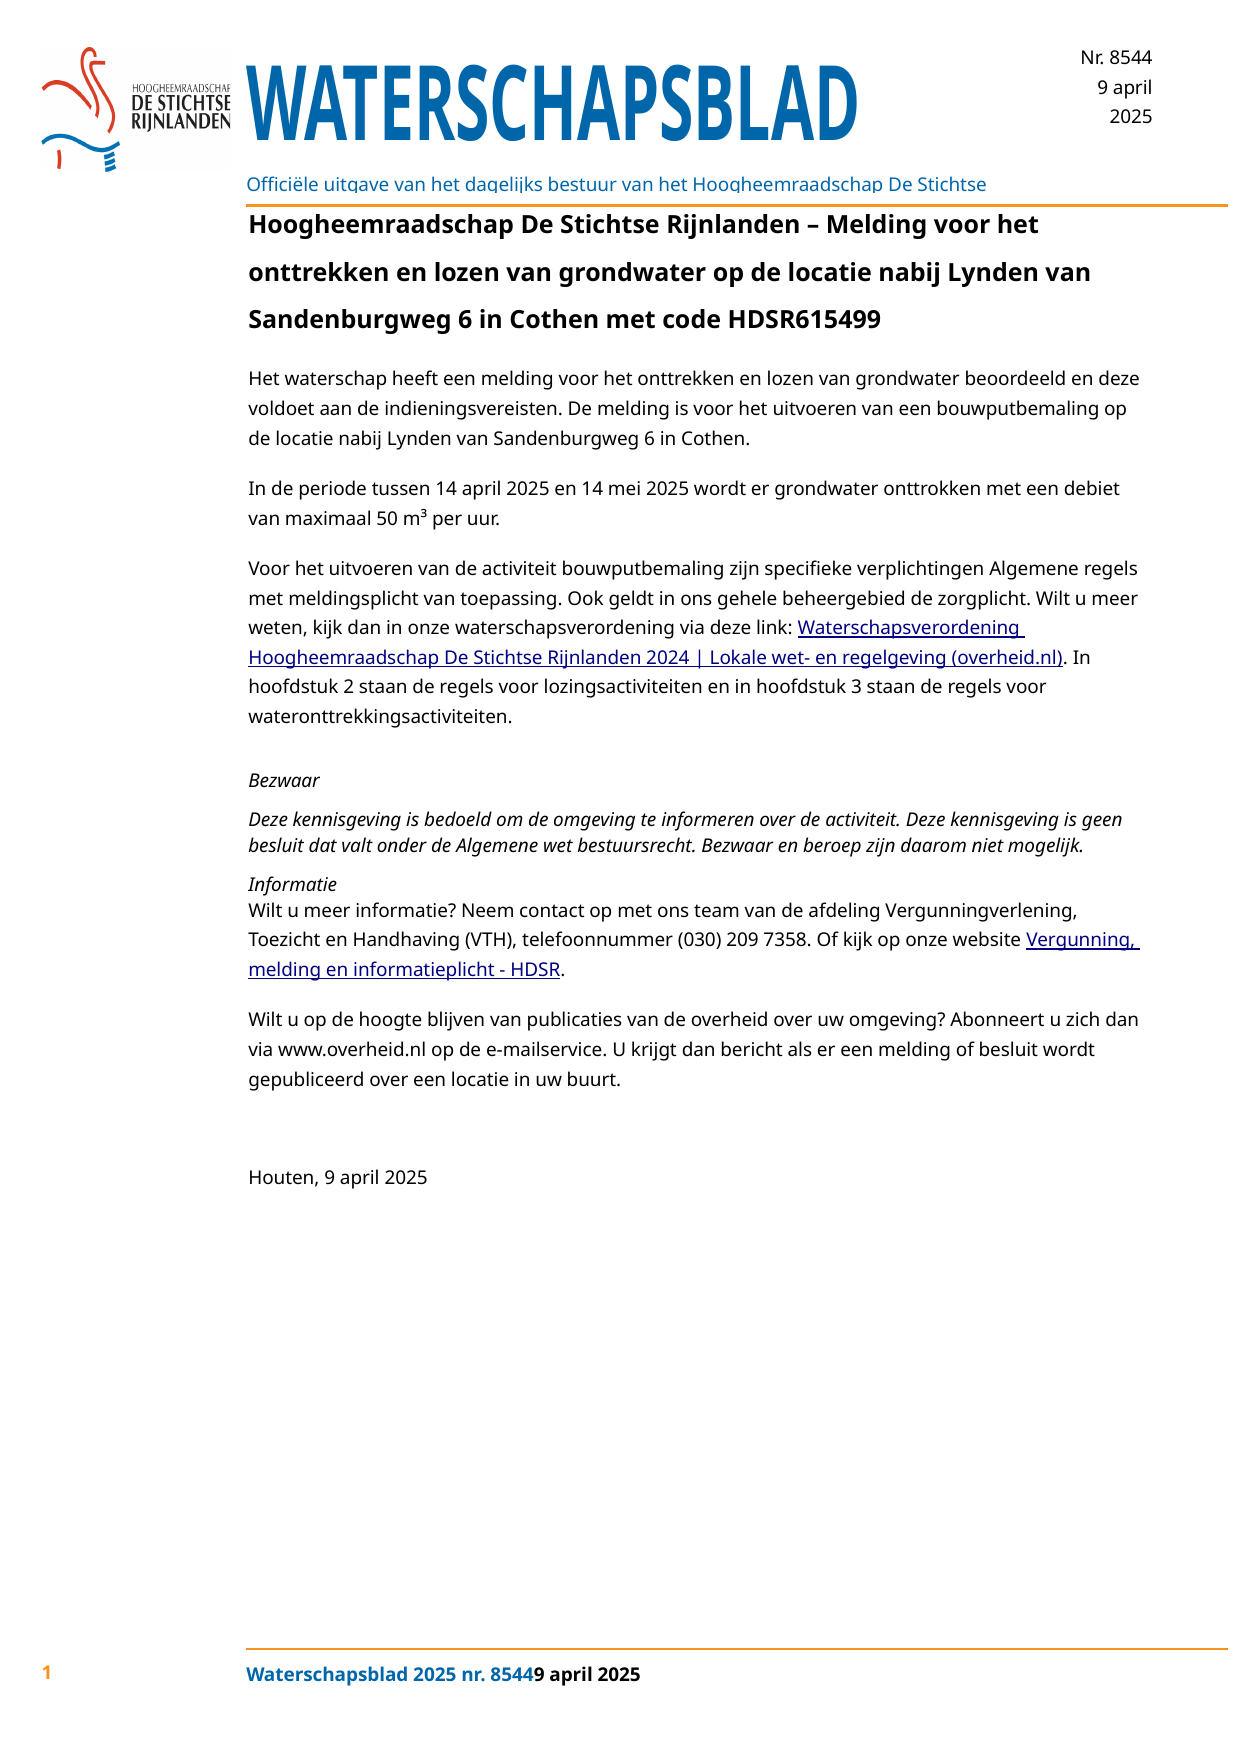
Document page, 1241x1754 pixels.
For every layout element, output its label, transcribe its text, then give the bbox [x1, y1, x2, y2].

text Voor het uitvoeren van de activiteit bouwputbemaling zijn specifieke verplichtingen Algemene regels met meldingsplicht van toepassing. Ook geldt in ons gehele beheergebied de zorgplicht. Wilt u meer weten, kijk dan in onze waterschapsverordening via deze link: Waterschapsverordening Hoogheemraadschap De Stichtse Rijnlanden 2024 | Lokale wet- en regelgeving (overheid.nl). In hoofdstuk 2 staan de regels voor lozingsactiviteiten en in hoofdstuk 3 staan de regels voor wateronttrekkingsactiviteiten. [248, 555, 1152, 729]
text Deze kennisgeving is bedoeld om de omgeving te informeren over de activiteit. Deze kennisgeving is geen besluit dat valt onder de Algemene wet bestuursrecht. Bezwaar en beroep zijn daarom niet mogelijk. [248, 806, 1152, 858]
text Hoogheemraadschap De Stichtse Rijnlanden – Melding voor het onttrekken en lozen van grondwater op de locatie nabij Lynden van Sandenburgweg 6 in Cothen met code HDSR615499 [248, 207, 1152, 336]
text Bezwaar [248, 767, 1152, 793]
text Wilt u op de hoogte blijven van publicaties van de overheid over uw omgeving? Abonneert u zich dan via www.overheid.nl op de e-mailservice. U krijgt dan bericht als er een melding of besluit wordt gepubliceerd over een locatie in uw buurt. [248, 1007, 1152, 1091]
text In de periode tussen 14 april 2025 en 14 mei 2025 wordt er grondwater onttrokken met een debiet van maximaal 50 m³ per uur. [248, 475, 1152, 530]
picture [41, 47, 231, 172]
text Houten, 9 april 2025 [248, 1164, 1152, 1190]
text Wilt u meer informatie? Neem contact op met ons team van de afdeling Vergunningverlening, Toezicht en Handhaving (VTH), telefoonnummer (030) 209 7358. Of kijk op onze website Vergunning, melding en informatieplicht - HDSR. [248, 897, 1152, 982]
text Informatie [248, 871, 1152, 897]
text Het waterschap heeft een melding voor het onttrekken en lozen van grondwater beoordeeld en deze voldoet aan de indieningsvereisten. De melding is voor het uitvoeren van een bouwputbemaling op de locatie nabij Lynden van Sandenburgweg 6 in Cothen. [248, 366, 1152, 450]
